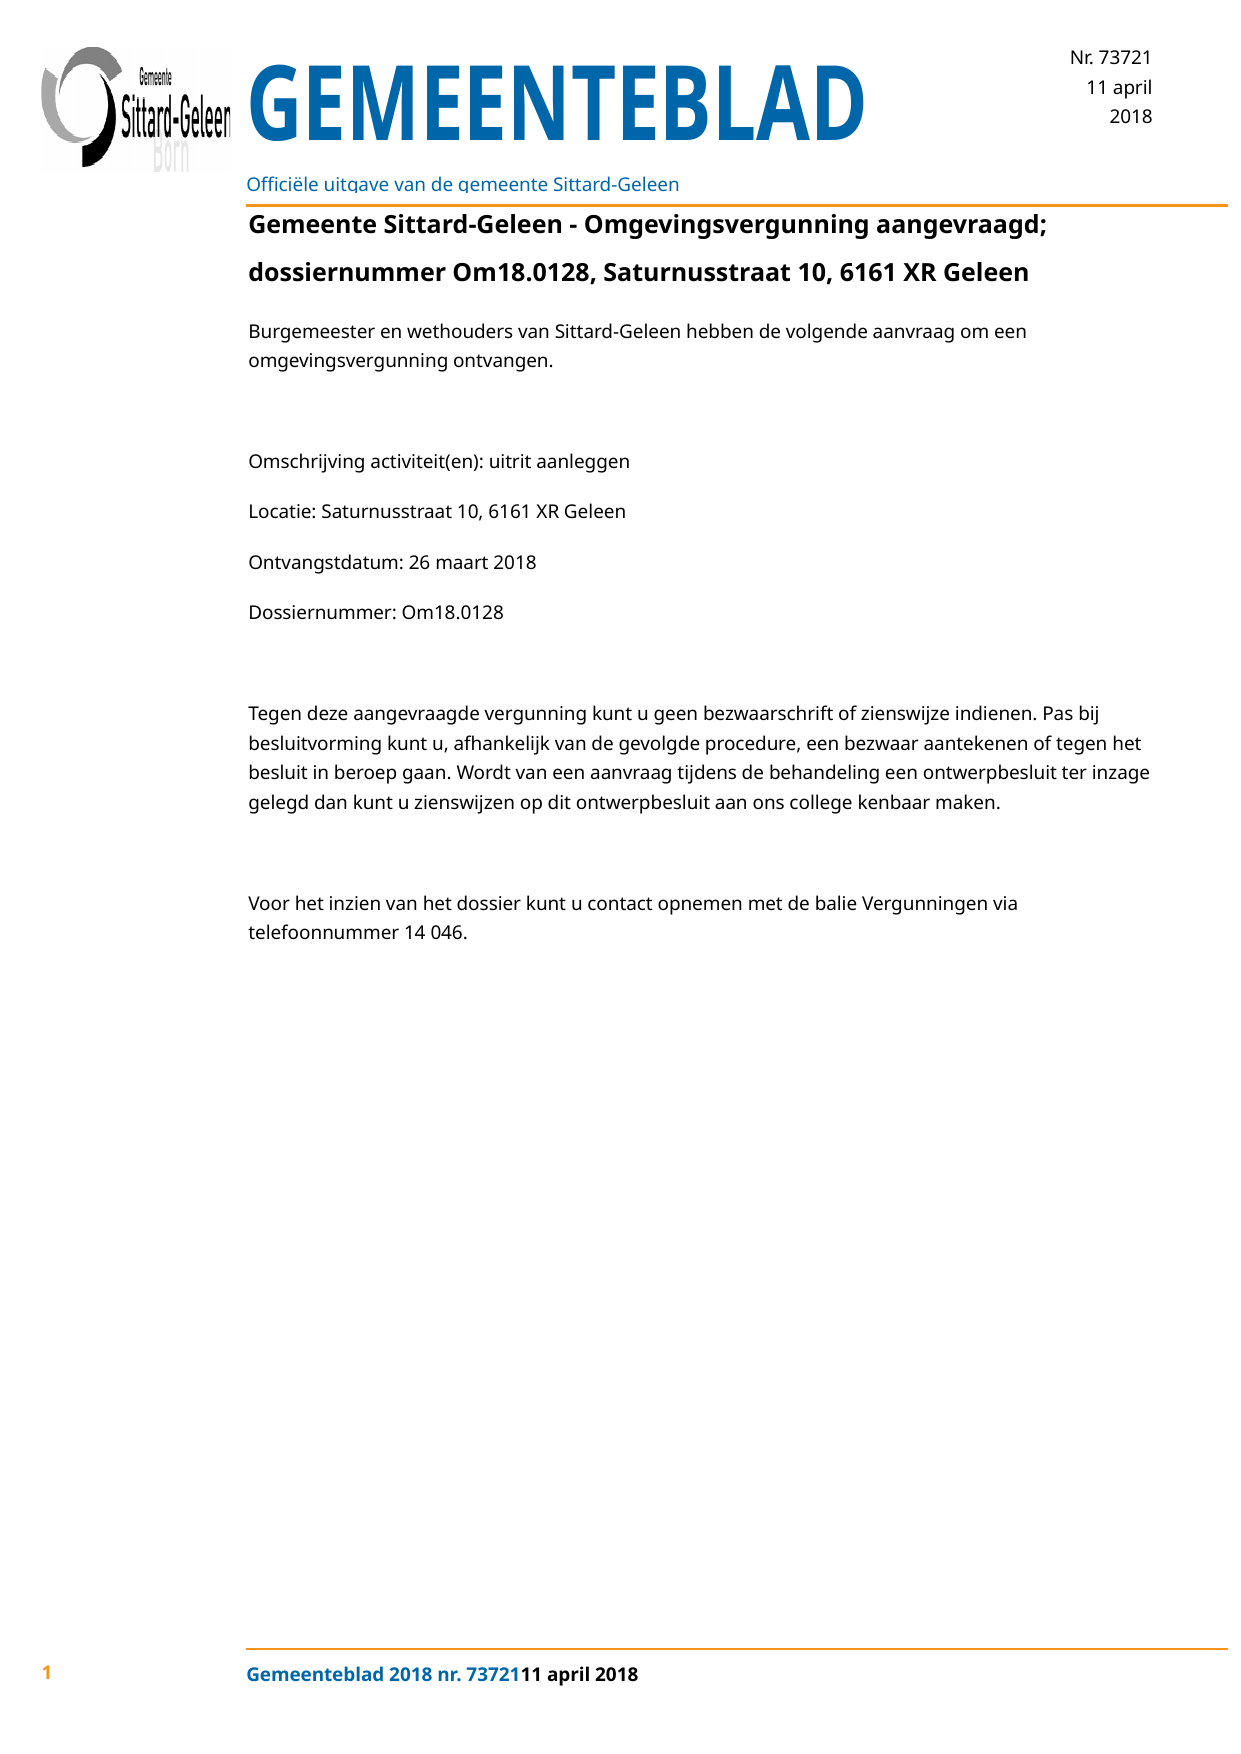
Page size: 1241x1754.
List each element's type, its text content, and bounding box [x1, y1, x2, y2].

text Tegen deze aangevraagde vergunning kunt u geen bezwaarschrift of zienswijze indienen. Pas bij besluitvorming kunt u, afhankelijk van de gevolgde procedure, een bezwaar aantekenen of tegen het besluit in beroep gaan. Wordt van een aanvraag tijdens de behandeling een ontwerpbesluit ter inzage gelegd dan kunt u zienswijzen op dit ontwerpbesluit aan ons college kenbaar maken. [248, 700, 1152, 815]
text Omschrijving activiteit(en): uitrit aanleggen [248, 448, 1152, 474]
text Ontvangstdatum: 26 maart 2018 [248, 549, 1152, 575]
text Burgemeester en wethouders van Sittard-Geleen hebben de volgende aanvraag om een omgevingsvergunning ontvangen. [248, 318, 1152, 373]
text Voor het inzien van het dossier kunt u contact opnemen met de balie Vergunningen via telefoonnummer 14 046. [248, 890, 1152, 945]
text Locatie: Saturnusstraat 10, 6161 XR Geleen [248, 499, 1152, 524]
text Dossiernummer: Om18.0128 [248, 599, 1152, 625]
text Gemeente Sittard-Geleen - Omgevingsvergunning aangevraagd; dossiernummer Om18.0128, Saturnusstraat 10, 6161 XR Geleen [248, 207, 1152, 288]
picture [41, 47, 231, 172]
